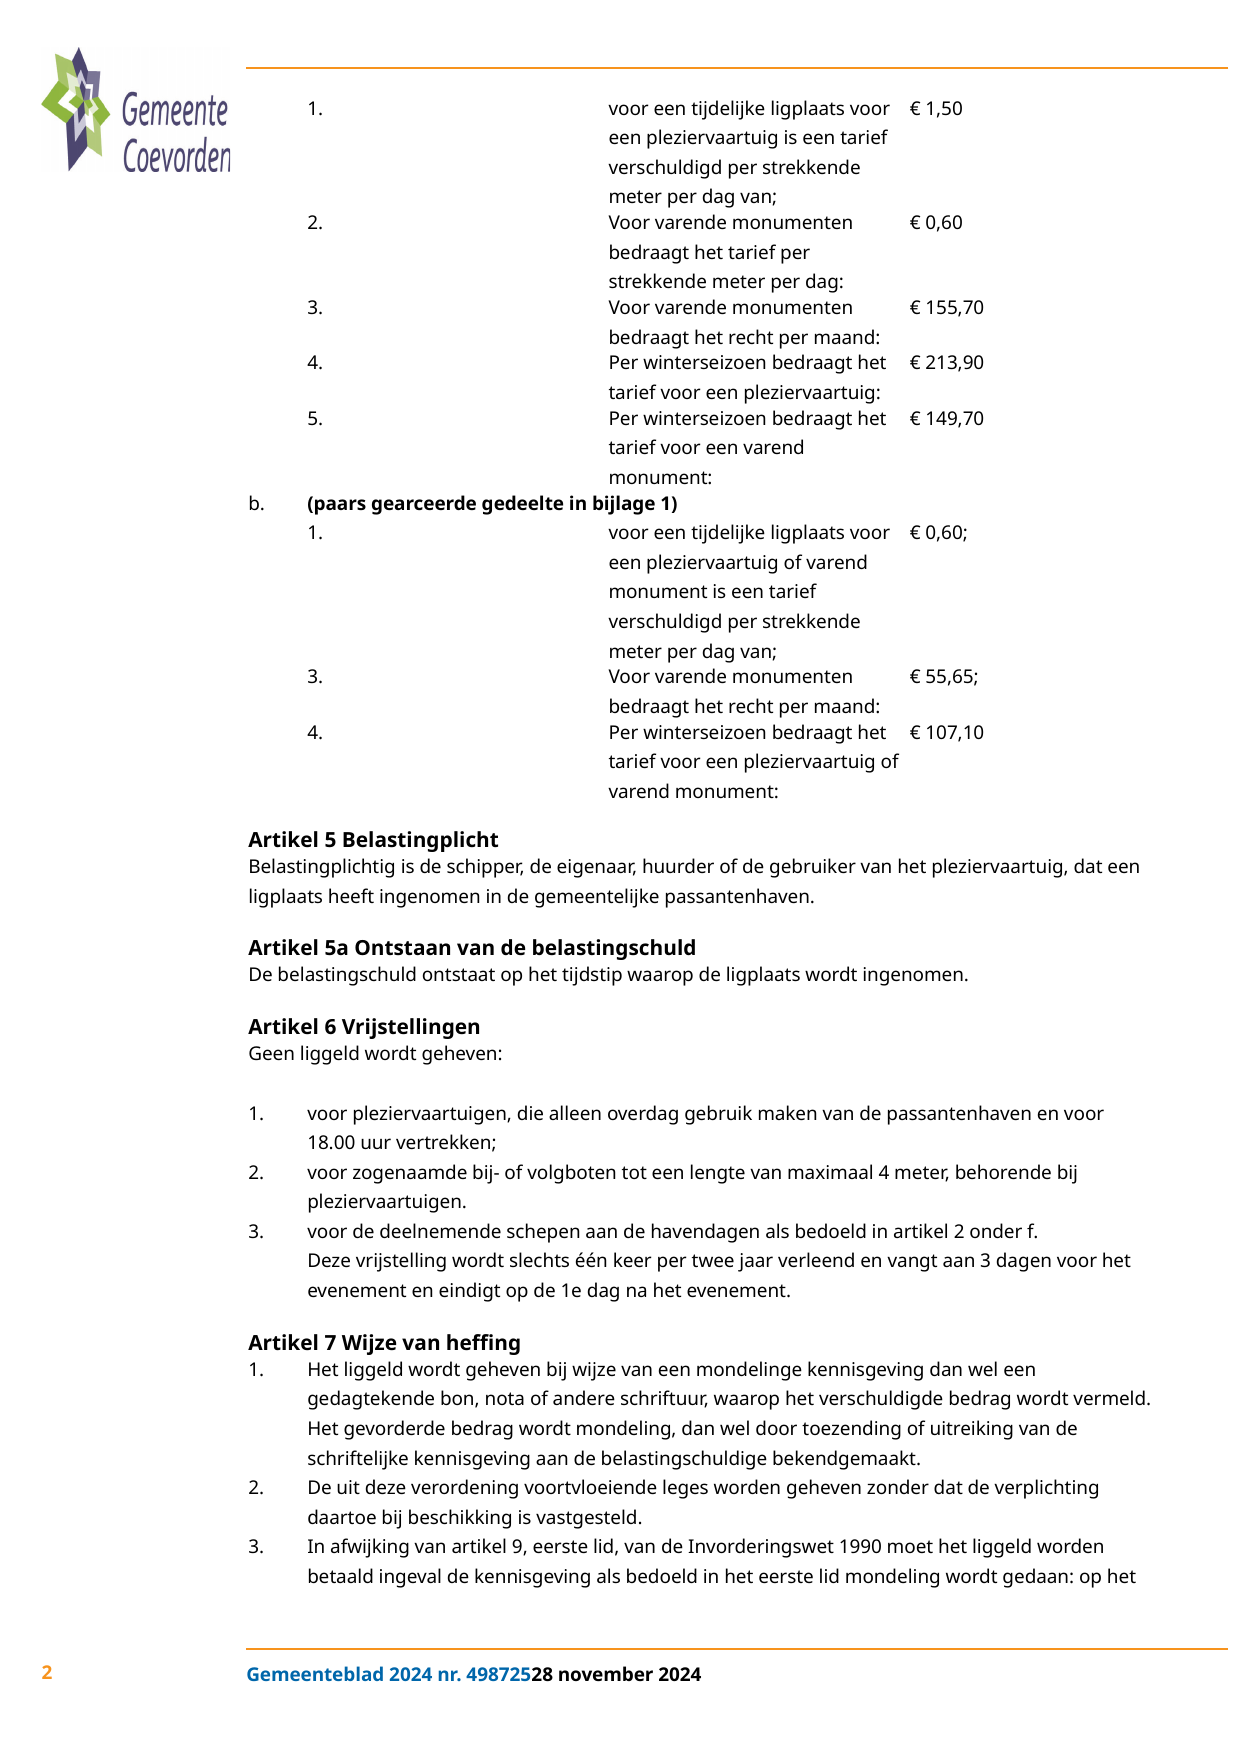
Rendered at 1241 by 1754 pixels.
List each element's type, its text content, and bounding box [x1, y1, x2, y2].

table_cell € 0,60 [910, 209, 1211, 294]
list Het liggeld wordt geheven bij wijze van een mondelinge kennisgeving dan wel een gedagtekende bon, nota of andere schriftuur, waarop het verschuldigde bedrag wordt vermeld. Het gevorderde bedrag wordt mondeling, dan wel door toezending of uitreiking van de schriftelijke kennisgeving aan de belastingschuldige bekendgemaakt. [248, 1356, 1152, 1471]
text Belastingplichtig is de schipper, de eigenaar, huurder of de gebruiker van het pleziervaartuig, dat een ligplaats heeft ingenomen in de gemeentelijke passantenhaven. [248, 853, 1152, 908]
list (paars gearceerde gedeelte in bijlage 1) [248, 490, 1152, 516]
table_cell 3. [307, 664, 608, 719]
table_cell 4. [307, 350, 608, 405]
text Geen liggeld wordt geheven: [248, 1041, 1152, 1066]
list voor zogenaamde bij- of volgboten tot een lengte van maximaal 4 meter, behorende bij pleziervaartuigen. [248, 1159, 1152, 1214]
table_cell Per winterseizoen bedraagt het tarief voor een pleziervaartuig of varend monument: [608, 719, 909, 804]
text De belastingschuld ontstaat op het tijdstip waarop de ligplaats wordt ingenomen. [248, 962, 1152, 987]
list Deze vrijstelling wordt slechts één keer per twee jaar verleend en vangt aan 3 dagen voor het evenement en eindigt op de 1e dag na het evenement. [248, 1248, 1152, 1303]
table_cell € 55,65; [910, 664, 1211, 719]
picture [41, 47, 231, 172]
table_cell Voor varende monumenten bedraagt het recht per maand: [608, 294, 909, 349]
text Artikel 7 Wijze van heffing [248, 1328, 1152, 1356]
table_header voor een tijdelijke ligplaats voor een pleziervaartuig is een tarief verschuldigd per strekkende meter per dag van; [608, 95, 909, 209]
table_cell Voor varende monumenten bedraagt het tarief per strekkende meter per dag: [608, 209, 909, 294]
table_cell € 107,10 [910, 719, 1211, 804]
table_cell Per winterseizoen bedraagt het tarief voor een varend monument: [608, 405, 909, 490]
table_cell 5. [307, 405, 608, 490]
table_header € 0,60; [910, 520, 1211, 664]
text Artikel 6 Vrijstellingen [248, 1012, 1152, 1041]
list voor pleziervaartuigen, die alleen overdag gebruik maken van de passantenhaven en voor 18.00 uur vertrekken; [248, 1100, 1152, 1155]
table_header 1. [307, 520, 608, 664]
text Artikel 5 Belastingplicht [248, 825, 1152, 853]
table_header € 1,50 [910, 95, 1211, 209]
text Artikel 5a Ontstaan van de belastingschuld [248, 933, 1152, 962]
table_cell 3. [307, 294, 608, 349]
table_cell 4. [307, 719, 608, 804]
table_cell Voor varende monumenten bedraagt het recht per maand: [608, 664, 909, 719]
table_cell € 149,70 [910, 405, 1211, 490]
table_header 1. [307, 95, 608, 209]
table_cell € 213,90 [910, 350, 1211, 405]
table_header voor een tijdelijke ligplaats voor een pleziervaartuig of varend monument is een tarief verschuldigd per strekkende meter per dag van; [608, 520, 909, 664]
table_cell Per winterseizoen bedraagt het tarief voor een pleziervaartuig: [608, 350, 909, 405]
table_cell € 155,70 [910, 294, 1211, 349]
list In afwijking van artikel 9, eerste lid, van de Invorderingswet 1990 moet het liggeld worden betaald ingeval de kennisgeving als bedoeld in het eerste lid mondeling wordt gedaan: op het [248, 1533, 1152, 1589]
list De uit deze verordening voortvloeiende leges worden geheven zonder dat de verplichting daartoe bij beschikking is vastgesteld. [248, 1474, 1152, 1530]
list voor de deelnemende schepen aan de havendagen als bedoeld in artikel 2 onder f. [248, 1218, 1152, 1244]
table_cell 2. [307, 209, 608, 294]
